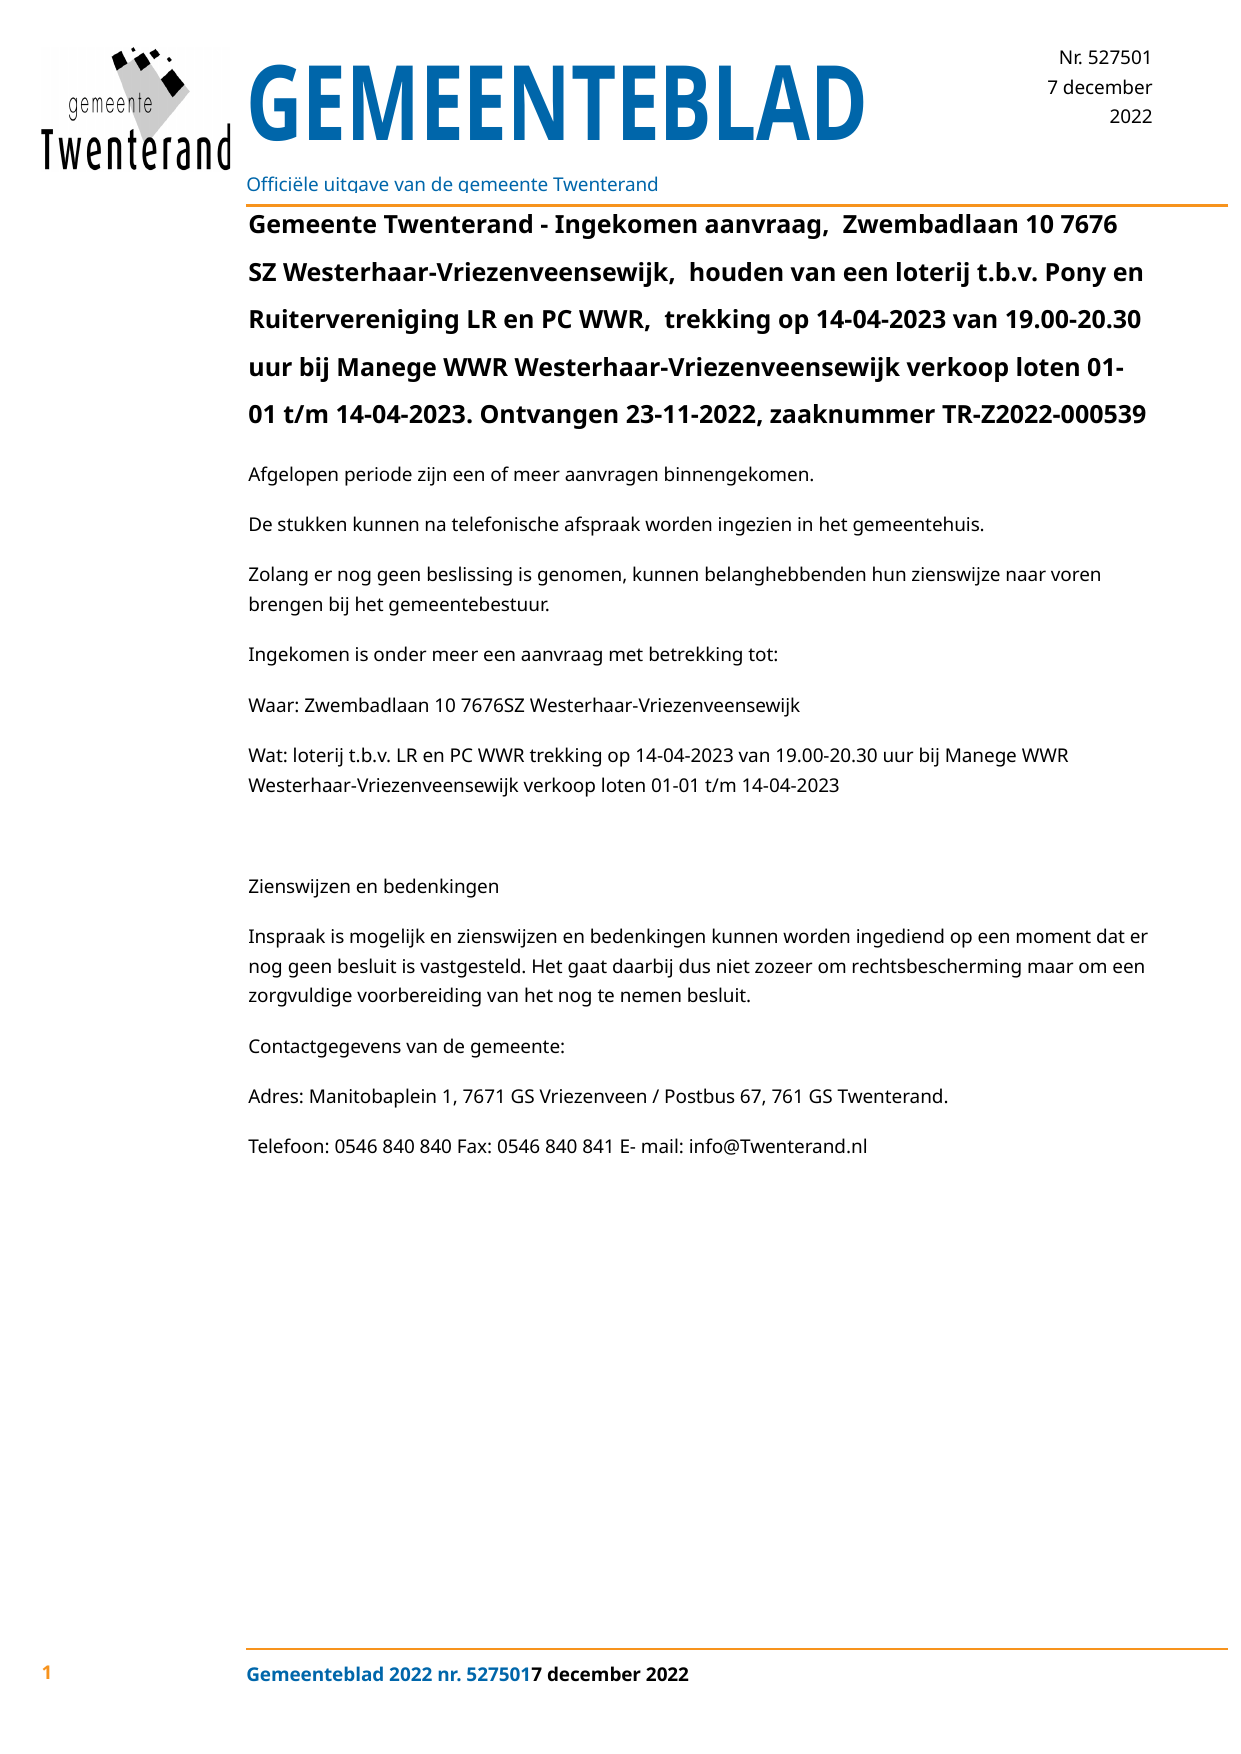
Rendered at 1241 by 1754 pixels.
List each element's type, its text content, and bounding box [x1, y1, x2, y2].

picture [41, 47, 231, 172]
text Gemeente Twenterand - Ingekomen aanvraag, Zwembadlaan 10 7676 SZ Westerhaar-Vriezenveensewijk, houden van een loterij t.b.v. Pony en Ruitervereniging LR en PC WWR, trekking op 14-04-2023 van 19.00-20.30 uur bij Manege WWR Westerhaar-Vriezenveensewijk verkoop loten 01-01 t/m 14-04-2023. Ontvangen 23-11-2022, zaaknummer TR-Z2022-000539 [248, 207, 1152, 431]
text Afgelopen periode zijn een of meer aanvragen binnengekomen. [248, 461, 1152, 486]
text Adres: Manitobaplein 1, 7671 GS Vriezenveen / Postbus 67, 761 GS Twenterand. [248, 1083, 1152, 1109]
text De stukken kunnen na telefonische afspraak worden ingezien in het gemeentehuis. [248, 511, 1152, 537]
text Zolang er nog geen beslissing is genomen, kunnen belanghebbenden hun zienswijze naar voren brengen bij het gemeentebestuur. [248, 562, 1152, 617]
text Waar: Zwembadlaan 10 7676SZ Westerhaar-Vriezenveensewijk [248, 692, 1152, 718]
text Contactgegevens van de gemeente: [248, 1033, 1152, 1058]
text Ingekomen is onder meer een aanvraag met betrekking tot: [248, 642, 1152, 667]
text Telefoon: 0546 840 840 Fax: 0546 840 841 E- mail: info@Twenterand.nl [248, 1134, 1152, 1159]
text Zienswijzen en bedenkingen [248, 873, 1152, 898]
text Wat: loterij t.b.v. LR en PC WWR trekking op 14-04-2023 van 19.00-20.30 uur bij Manege WWR Westerhaar-Vriezenveensewijk verkoop loten 01-01 t/m 14-04-2023 [248, 742, 1152, 798]
text Inspraak is mogelijk en zienswijzen en bedenkingen kunnen worden ingediend op een moment dat er nog geen besluit is vastgesteld. Het gaat daarbij dus niet zozeer om rechtsbescherming maar om een zorgvuldige voorbereiding van het nog te nemen besluit. [248, 923, 1152, 1008]
